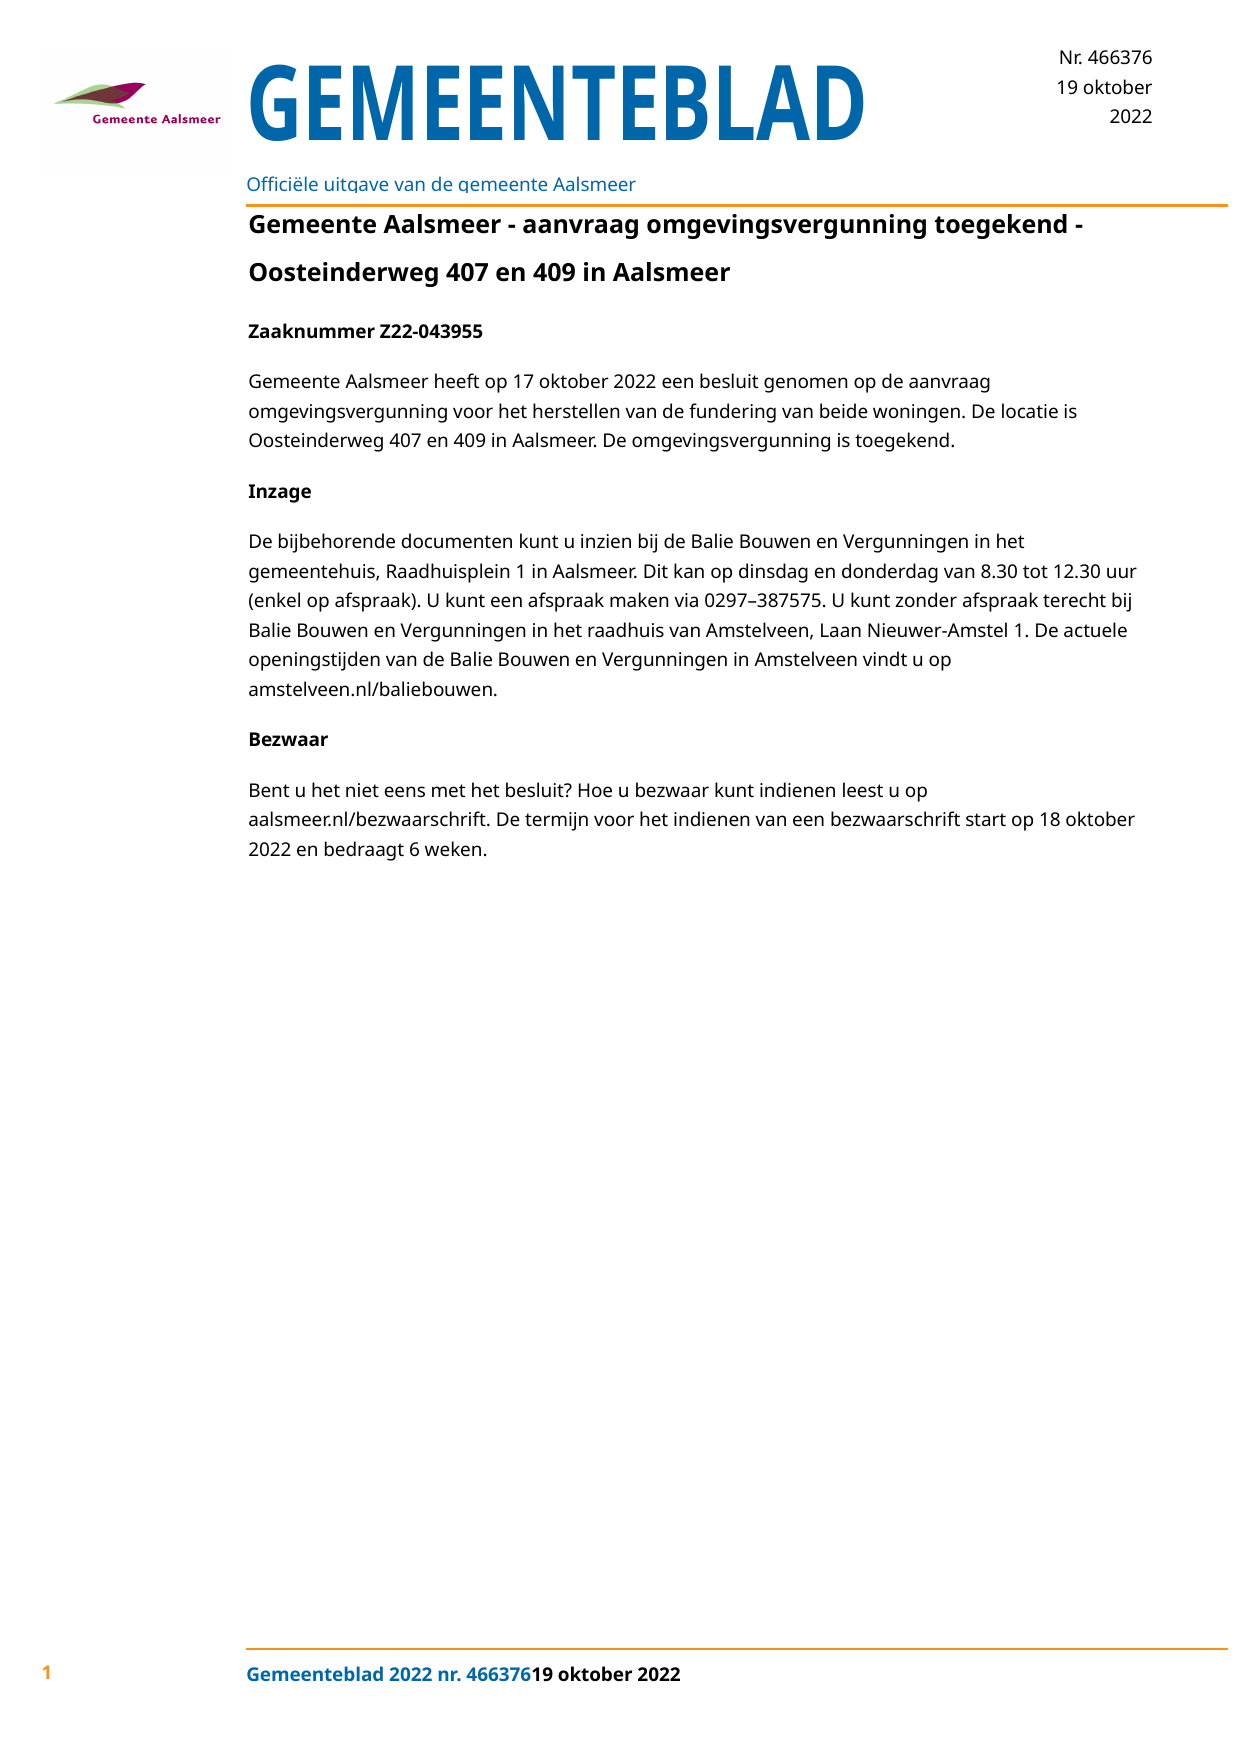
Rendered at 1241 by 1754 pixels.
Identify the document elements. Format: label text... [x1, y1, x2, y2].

text Gemeente Aalsmeer - aanvraag omgevingsvergunning toegekend - Oosteinderweg 407 en 409 in Aalsmeer [248, 207, 1152, 288]
text Bent u het niet eens met het besluit? Hoe u bezwaar kunt indienen leest u op aalsmeer.nl/bezwaarschrift. De termijn voor het indienen van een bezwaarschrift start op 18 oktober 2022 en bedraagt 6 weken. [248, 777, 1152, 862]
text Zaaknummer Z22-043955 [248, 318, 1152, 344]
text Inzage [248, 478, 1152, 504]
text De bijbehorende documenten kunt u inzien bij de Balie Bouwen en Vergunningen in het gemeentehuis, Raadhuisplein 1 in Aalsmeer. Dit kan op dinsdag en donderdag van 8.30 tot 12.30 uur (enkel op afspraak). U kunt een afspraak maken via 0297–387575. U kunt zonder afspraak terecht bij Balie Bouwen en Vergunningen in het raadhuis van Amstelveen, Laan Nieuwer-Amstel 1. De actuele openingstijden van de Balie Bouwen en Vergunningen in Amstelveen vindt u op amstelveen.nl/baliebouwen. [248, 528, 1152, 702]
picture [41, 47, 231, 172]
text Gemeente Aalsmeer heeft op 17 oktober 2022 een besluit genomen op de aanvraag omgevingsvergunning voor het herstellen van de fundering van beide woningen. De locatie is Oosteinderweg 407 en 409 in Aalsmeer. De omgevingsvergunning is toegekend. [248, 368, 1152, 453]
text Bezwaar [248, 727, 1152, 752]
